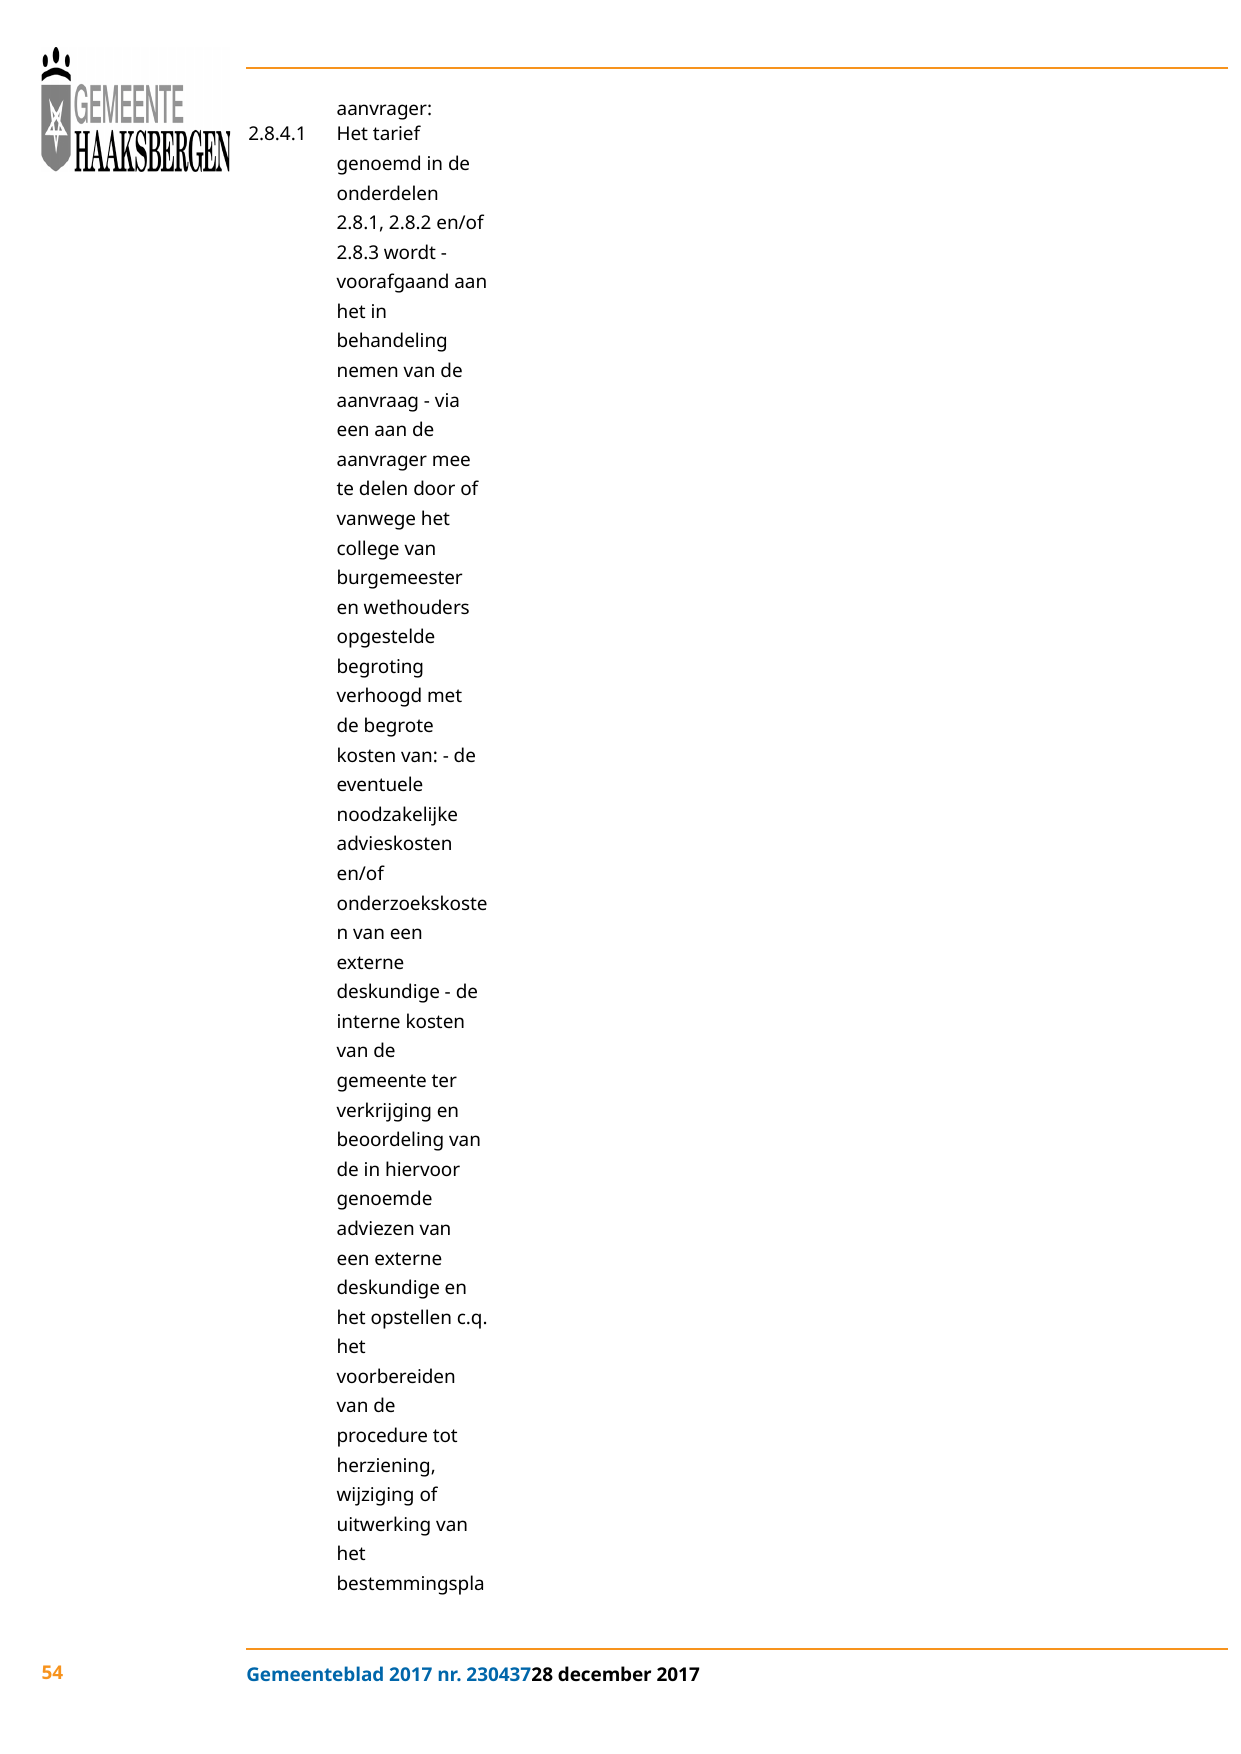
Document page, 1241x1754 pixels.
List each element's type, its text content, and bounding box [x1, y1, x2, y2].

table_cell [1063, 95, 1107, 121]
table_cell [975, 95, 1019, 121]
table_cell [665, 121, 709, 1596]
table_cell [842, 121, 886, 1596]
table_cell [621, 121, 665, 1596]
table_cell 2.8.4.1 [248, 121, 336, 1596]
table_cell [798, 95, 842, 121]
table_cell [1019, 95, 1063, 121]
table_cell [931, 95, 975, 121]
table_cell [842, 95, 886, 121]
table_cell [577, 121, 621, 1596]
table_cell [248, 95, 336, 121]
table_cell [931, 121, 975, 1596]
table_cell [621, 95, 665, 121]
table_cell [1019, 121, 1063, 1596]
table_cell [975, 121, 1019, 1596]
table_cell aanvrager: [336, 95, 488, 121]
table_cell [488, 95, 577, 121]
picture [41, 47, 231, 172]
table_cell [1108, 95, 1152, 121]
table_cell [1108, 121, 1152, 1596]
table_cell [1063, 121, 1107, 1596]
table_cell [754, 121, 798, 1596]
table_cell [886, 95, 931, 121]
table_cell [665, 95, 709, 121]
table_cell [886, 121, 931, 1596]
table_cell [709, 95, 754, 121]
table_cell [798, 121, 842, 1596]
table_cell [754, 95, 798, 121]
table_cell [577, 95, 621, 121]
table_cell [709, 121, 754, 1596]
table_cell [488, 121, 577, 1596]
table_cell Het tarief genoemd in de onderdelen 2.8.1, 2.8.2 en/of 2.8.3 wordt - voorafgaand aan het in behandeling nemen van de aanvraag - via een aan de aanvrager mee te delen door of vanwege het college van burgemeester en wethouders opgestelde begroting verhoogd met de begrote kosten van: - de eventuele noodzakelijke advieskosten en/of onderzoekskosten van een externe deskundige - de interne kosten van de gemeente ter verkrijging en beoordeling van de in hiervoor genoemde adviezen van een externe deskundige en het opstellen c.q. het voorbereiden van de procedure tot herziening, wijziging of uitwerking van het bestemmingspla [336, 121, 488, 1596]
